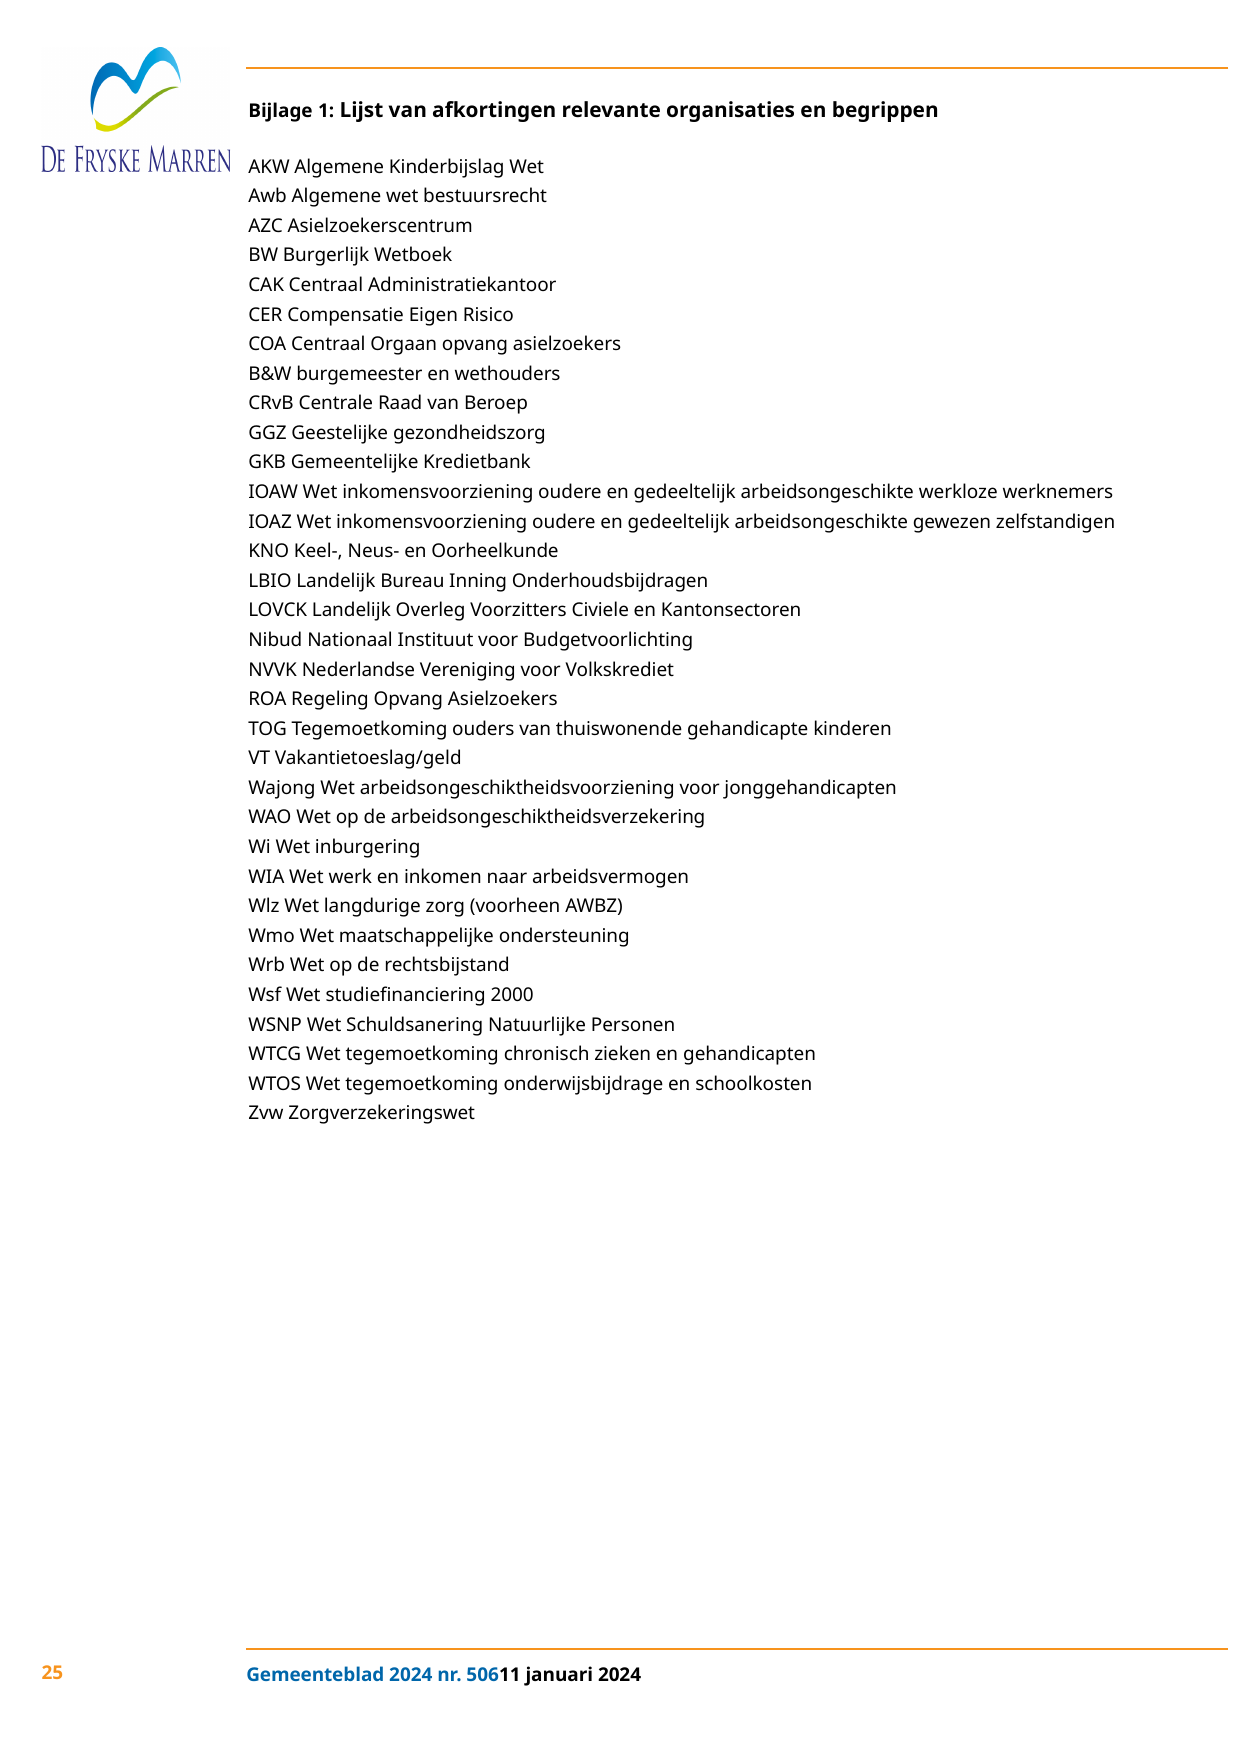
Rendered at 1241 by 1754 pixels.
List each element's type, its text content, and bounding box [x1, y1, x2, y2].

text TOG Tegemoetkoming ouders van thuiswonende gehandicapte kinderen [248, 715, 1152, 741]
text Wi Wet inburgering [248, 833, 1152, 859]
text B&W burgemeester en wethouders [248, 360, 1152, 386]
text Wrb Wet op de rechtsbijstand [248, 952, 1152, 977]
text WTOS Wet tegemoetkoming onderwijsbijdrage en schoolkosten [248, 1070, 1152, 1096]
text GGZ Geestelijke gezondheidszorg [248, 419, 1152, 445]
text IOAZ Wet inkomensvoorziening oudere en gedeeltelijk arbeidsongeschikte gewezen zelfstandigen [248, 508, 1152, 534]
text Wlz Wet langdurige zorg (voorheen AWBZ) [248, 892, 1152, 918]
text Awb Algemene wet bestuursrecht [248, 182, 1152, 208]
text AKW Algemene Kinderbijslag Wet [248, 153, 1152, 179]
picture [41, 47, 231, 172]
text WIA Wet werk en inkomen naar arbeidsvermogen [248, 863, 1152, 889]
text LBIO Landelijk Bureau Inning Onderhoudsbijdragen [248, 567, 1152, 593]
text KNO Keel-, Neus- en Oorheelkunde [248, 537, 1152, 563]
text WSNP Wet Schuldsanering Natuurlijke Personen [248, 1011, 1152, 1037]
text GKB Gemeentelijke Kredietbank [248, 449, 1152, 474]
text COA Centraal Orgaan opvang asielzoekers [248, 330, 1152, 356]
text ROA Regeling Opvang Asielzoekers [248, 685, 1152, 711]
text CRvB Centrale Raad van Beroep [248, 389, 1152, 415]
text Wmo Wet maatschappelijke ondersteuning [248, 922, 1152, 948]
text IOAW Wet inkomensvoorziening oudere en gedeeltelijk arbeidsongeschikte werkloze werknemers [248, 478, 1152, 504]
text AZC Asielzoekerscentrum [248, 212, 1152, 238]
text Wajong Wet arbeidsongeschiktheidsvoorziening voor jonggehandicapten [248, 774, 1152, 800]
text Zvw Zorgverzekeringswet [248, 1099, 1152, 1125]
text NVVK Nederlandse Vereniging voor Volkskrediet [248, 656, 1152, 682]
text Wsf Wet studiefinanciering 2000 [248, 981, 1152, 1007]
text CAK Centraal Administratiekantoor [248, 271, 1152, 297]
text LOVCK Landelijk Overleg Voorzitters Civiele en Kantonsectoren [248, 597, 1152, 622]
text WAO Wet op de arbeidsongeschiktheidsverzekering [248, 804, 1152, 829]
text WTCG Wet tegemoetkoming chronisch zieken en gehandicapten [248, 1040, 1152, 1066]
text VT Vakantietoeslag/geld [248, 744, 1152, 770]
text BW Burgerlijk Wetboek [248, 242, 1152, 267]
text CER Compensatie Eigen Risico [248, 301, 1152, 327]
text Nibud Nationaal Instituut voor Budgetvoorlichting [248, 626, 1152, 652]
text Bijlage 1: Lijst van afkortingen relevante organisaties en begrippen [248, 95, 1152, 123]
